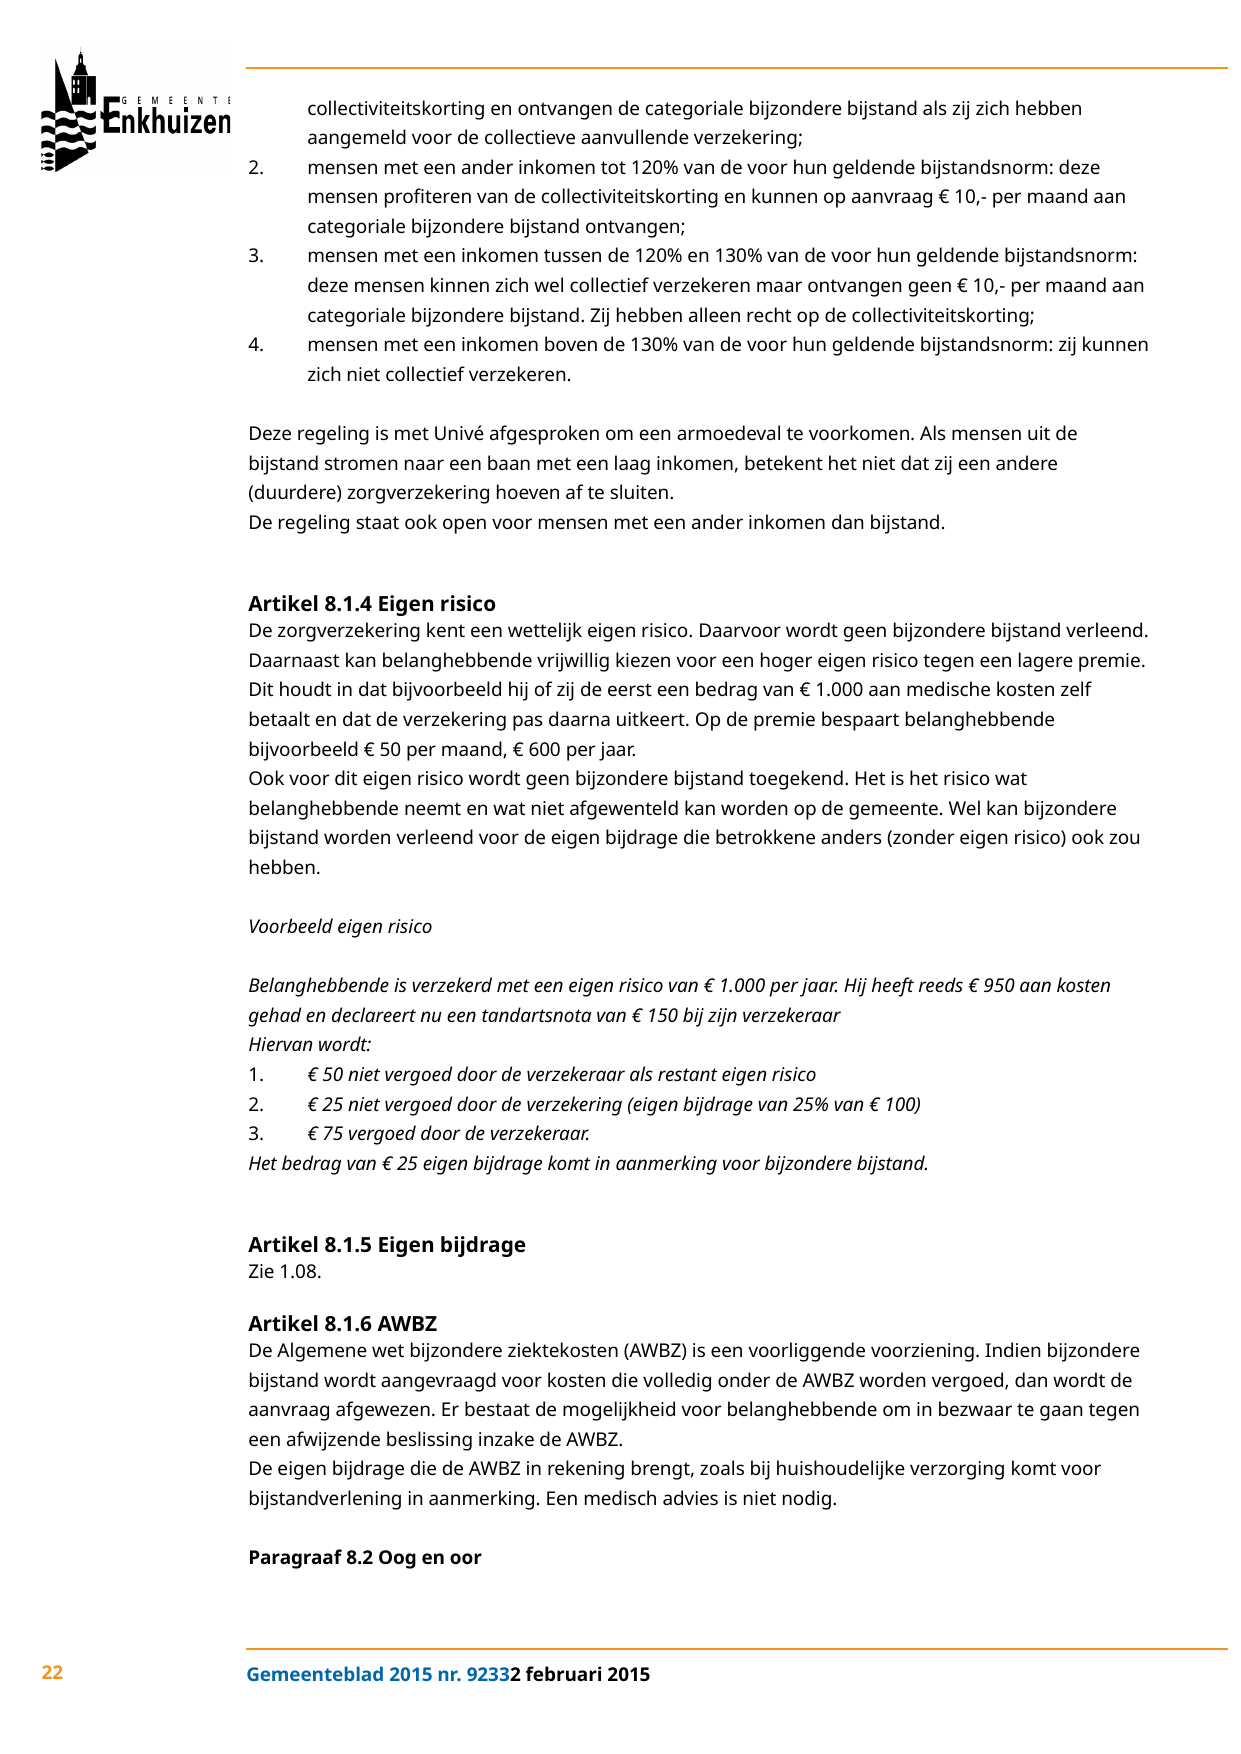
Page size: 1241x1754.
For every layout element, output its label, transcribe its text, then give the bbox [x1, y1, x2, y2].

text De regeling staat ook open voor mensen met een ander inkomen dan bijstand. [248, 509, 1152, 535]
text Artikel 8.1.4 Eigen risico [248, 589, 1152, 617]
text Het bedrag van € 25 eigen bijdrage komt in aanmerking voor bijzondere bijstand. [248, 1150, 1152, 1176]
list € 25 niet vergoed door de verzekering (eigen bijdrage van 25% van € 100) [248, 1091, 1152, 1116]
text Paragraaf 8.2 Oog en oor [248, 1544, 1152, 1570]
list collectiviteitskorting en ontvangen de categoriale bijzondere bijstand als zij zich hebben aangemeld voor de collectieve aanvullende verzekering; [248, 95, 1152, 150]
list € 50 niet vergoed door de verzekeraar als restant eigen risico [248, 1061, 1152, 1087]
text Daarnaast kan belanghebbende vrijwillig kiezen voor een hoger eigen risico tegen een lagere premie. Dit houdt in dat bijvoorbeeld hij of zij de eerst een bedrag van € 1.000 aan medische kosten zelf betaalt en dat de verzekering pas daarna uitkeert. Op de premie bespaart belanghebbende bijvoorbeeld € 50 per maand, € 600 per jaar. [248, 647, 1152, 761]
list mensen met een inkomen tussen de 120% en 130% van de voor hun geldende bijstandsnorm: deze mensen kinnen zich wel collectief verzekeren maar ontvangen geen € 10,- per maand aan categoriale bijzondere bijstand. Zij hebben alleen recht op de collectiviteitskorting; [248, 243, 1152, 328]
text De zorgverzekering kent een wettelijk eigen risico. Daarvoor wordt geen bijzondere bijstand verleend. [248, 617, 1152, 643]
text Hiervan wordt: [248, 1032, 1152, 1057]
text Belanghebbende is verzekerd met een eigen risico van € 1.000 per jaar. Hij heeft reeds € 950 aan kosten gehad en declareert nu een tandartsnota van € 150 bij zijn verzekeraar [248, 972, 1152, 1028]
text Zie 1.08. [248, 1258, 1152, 1284]
text Voorbeeld eigen risico [248, 913, 1152, 939]
list € 75 vergoed door de verzekeraar. [248, 1120, 1152, 1146]
list mensen met een ander inkomen tot 120% van de voor hun geldende bijstandsnorm: deze mensen profiteren van de collectiviteitskorting en kunnen op aanvraag € 10,- per maand aan categoriale bijzondere bijstand ontvangen; [248, 154, 1152, 239]
picture [41, 47, 231, 172]
text Deze regeling is met Univé afgesproken om een armoedeval te voorkomen. Als mensen uit de bijstand stromen naar een baan met een laag inkomen, betekent het niet dat zij een andere (duurdere) zorgverzekering hoeven af te sluiten. [248, 420, 1152, 505]
text Ook voor dit eigen risico wordt geen bijzondere bijstand toegekend. Het is het risico wat belanghebbende neemt en wat niet afgewenteld kan worden op de gemeente. Wel kan bijzondere bijstand worden verleend voor de eigen bijdrage die betrokkene anders (zonder eigen risico) ook zou hebben. [248, 765, 1152, 880]
text Artikel 8.1.6 AWBZ [248, 1309, 1152, 1337]
list mensen met een inkomen boven de 130% van de voor hun geldende bijstandsnorm: zij kunnen zich niet collectief verzekeren. [248, 331, 1152, 387]
text De Algemene wet bijzondere ziektekosten (AWBZ) is een voorliggende voorziening. Indien bijzondere bijstand wordt aangevraagd voor kosten die volledig onder de AWBZ worden vergoed, dan wordt de aanvraag afgewezen. Er bestaat de mogelijkheid voor belanghebbende om in bezwaar te gaan tegen een afwijzende beslissing inzake de AWBZ. [248, 1337, 1152, 1452]
text Artikel 8.1.5 Eigen bijdrage [248, 1230, 1152, 1258]
text De eigen bijdrage die de AWBZ in rekening brengt, zoals bij huishoudelijke verzorging komt voor bijstandverlening in aanmerking. Een medisch advies is niet nodig. [248, 1456, 1152, 1511]
